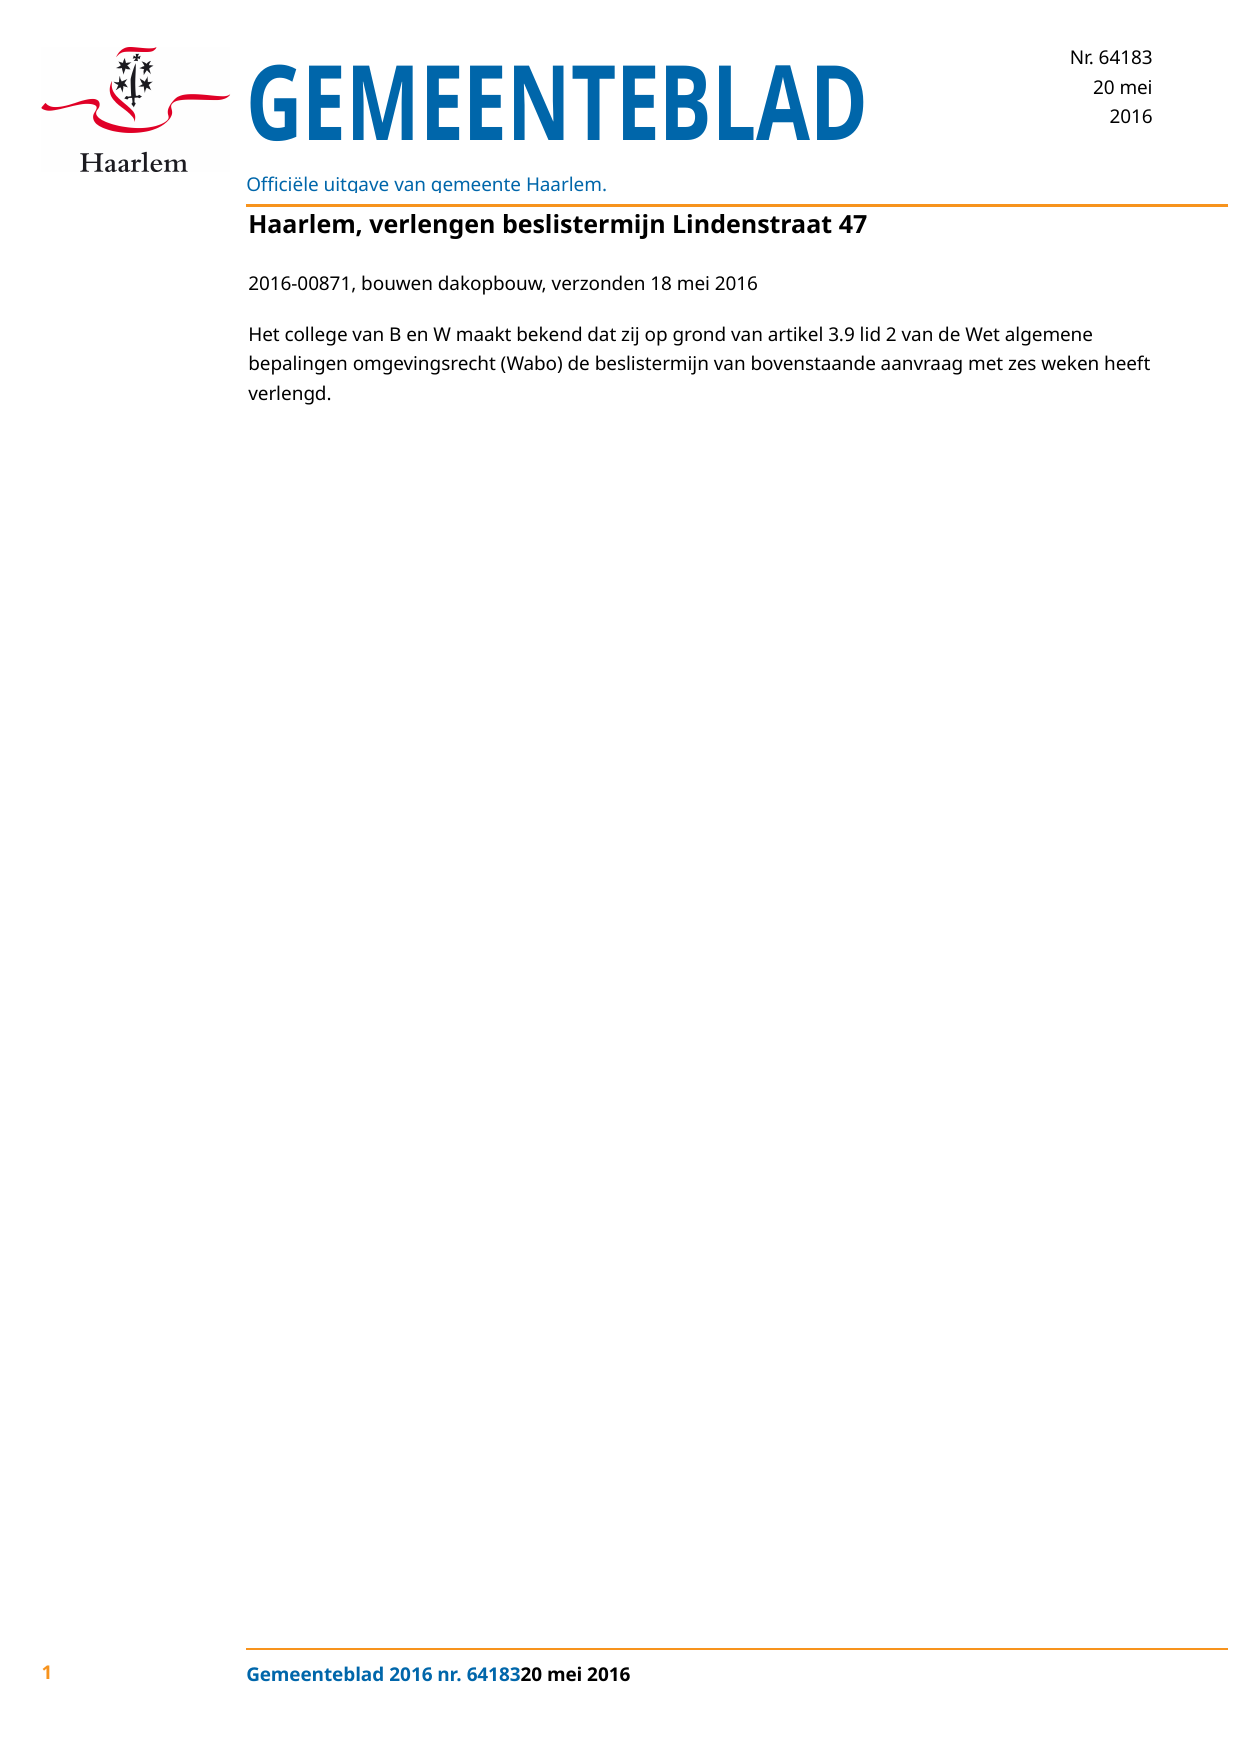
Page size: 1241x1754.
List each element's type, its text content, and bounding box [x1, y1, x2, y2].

text Haarlem, verlengen beslistermijn Lindenstraat 47 [248, 207, 1152, 241]
text Het college van B en W maakt bekend dat zij op grond van artikel 3.9 lid 2 van de Wet algemene bepalingen omgevingsrecht (Wabo) de beslistermijn van bovenstaande aanvraag met zes weken heeft verlengd. [248, 321, 1152, 406]
text 2016-00871, bouwen dakopbouw, verzonden 18 mei 2016 [248, 270, 1152, 296]
picture [41, 47, 231, 172]
